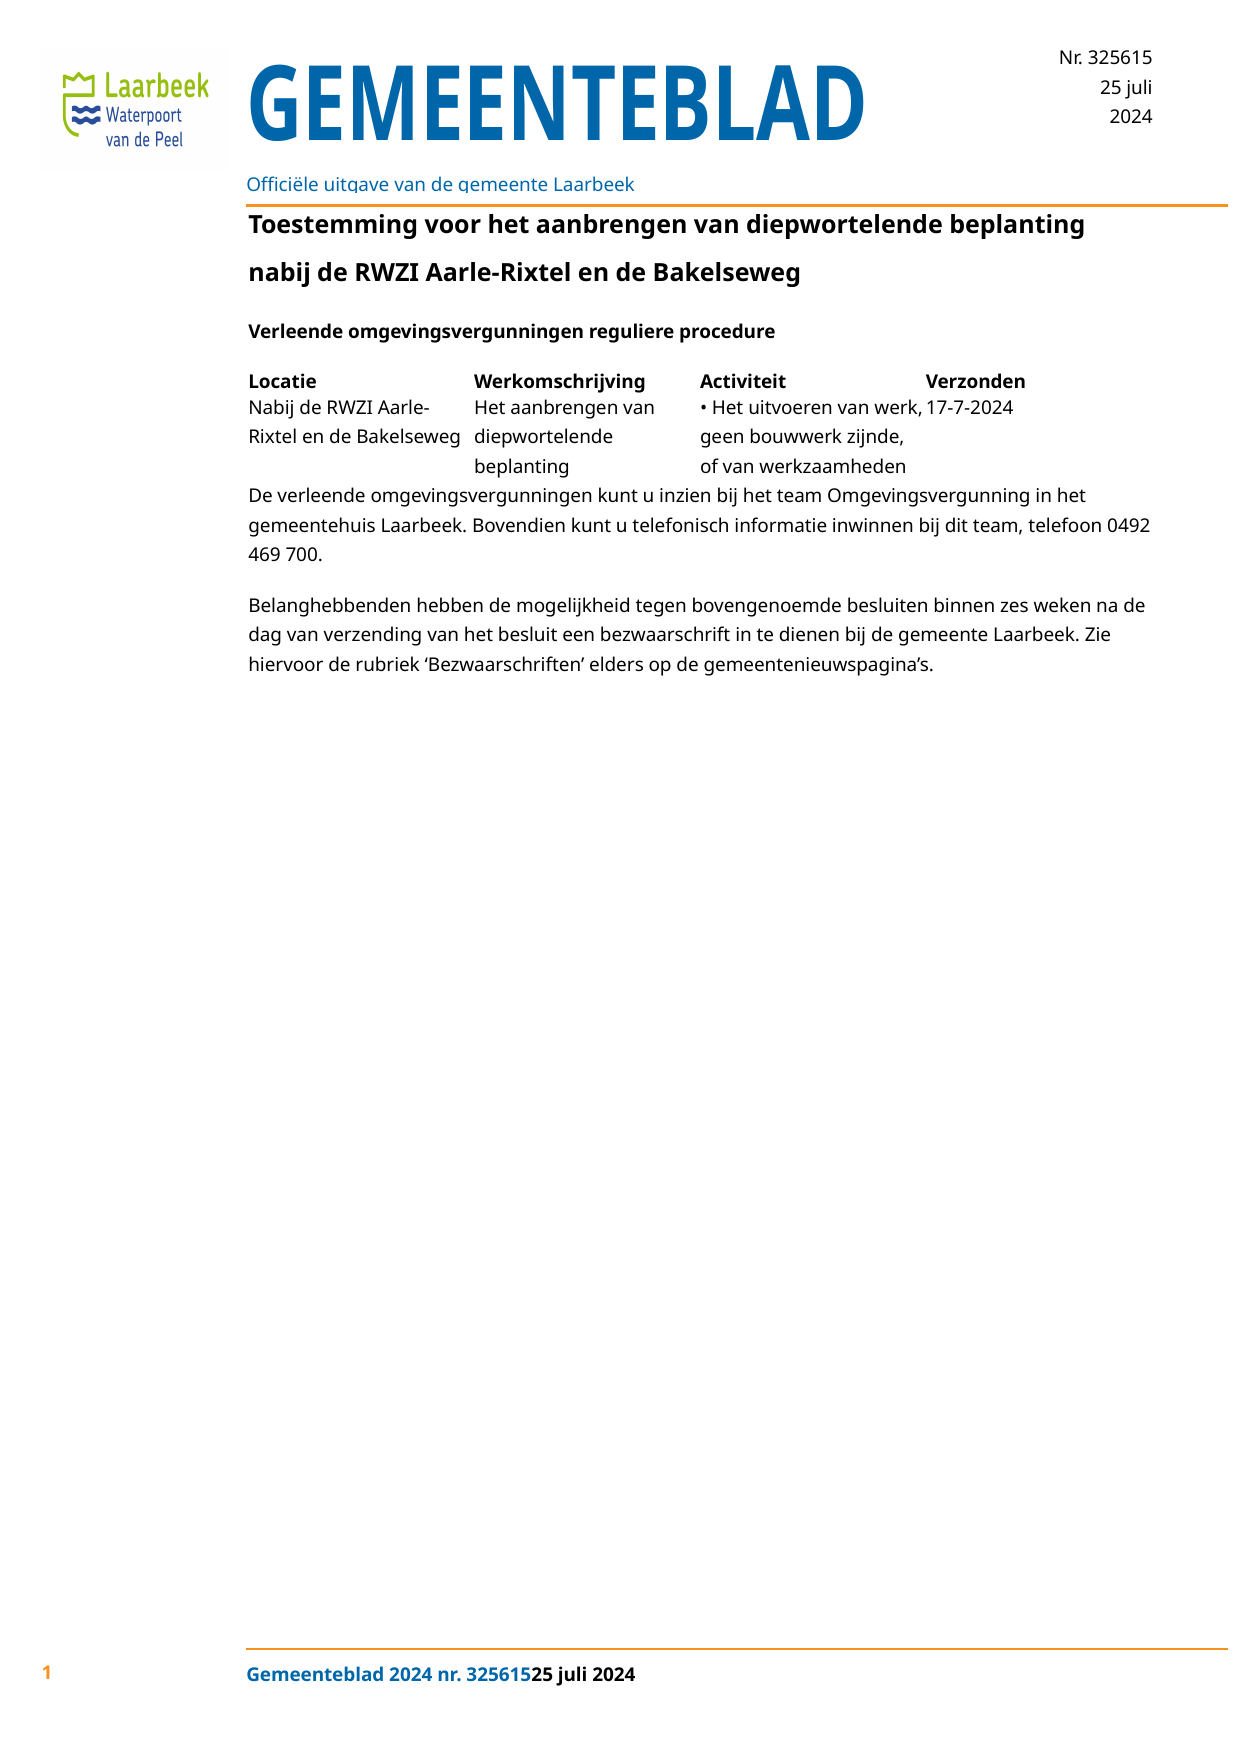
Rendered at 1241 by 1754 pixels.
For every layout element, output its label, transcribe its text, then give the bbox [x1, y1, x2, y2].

text Toestemming voor het aanbrengen van diepwortelende beplanting nabij de RWZI Aarle-Rixtel en de Bakelseweg [248, 207, 1152, 288]
text De verleende omgevingsvergunningen kunt u inzien bij het team Omgevingsvergunning in het gemeentehuis Laarbeek. Bovendien kunt u telefonisch informatie inwinnen bij dit team, telefoon 0492 469 700. [248, 482, 1152, 567]
table_cell Het aanbrengen van diepwortelende beplanting [474, 394, 700, 479]
table_cell • Het uitvoeren van werk, geen bouwwerk zijnde, of van werkzaamheden [700, 394, 926, 479]
table_header Werkomschrijving [474, 369, 700, 394]
text Verleende omgevingsvergunningen reguliere procedure [248, 318, 1152, 344]
table_header Verzonden [926, 369, 1152, 394]
picture [41, 47, 231, 172]
table_header Activiteit [700, 369, 926, 394]
table_cell Nabij de RWZI Aarle-Rixtel en de Bakelseweg [248, 394, 474, 479]
text Belanghebbenden hebben de mogelijkheid tegen bovengenoemde besluiten binnen zes weken na de dag van verzending van het besluit een bezwaarschrift in te dienen bij de gemeente Laarbeek. Zie hiervoor de rubriek ‘Bezwaarschriften’ elders op de gemeentenieuwspagina’s. [248, 592, 1152, 677]
table_header Locatie [248, 369, 474, 394]
table_cell 17-7-2024 [926, 394, 1152, 479]
